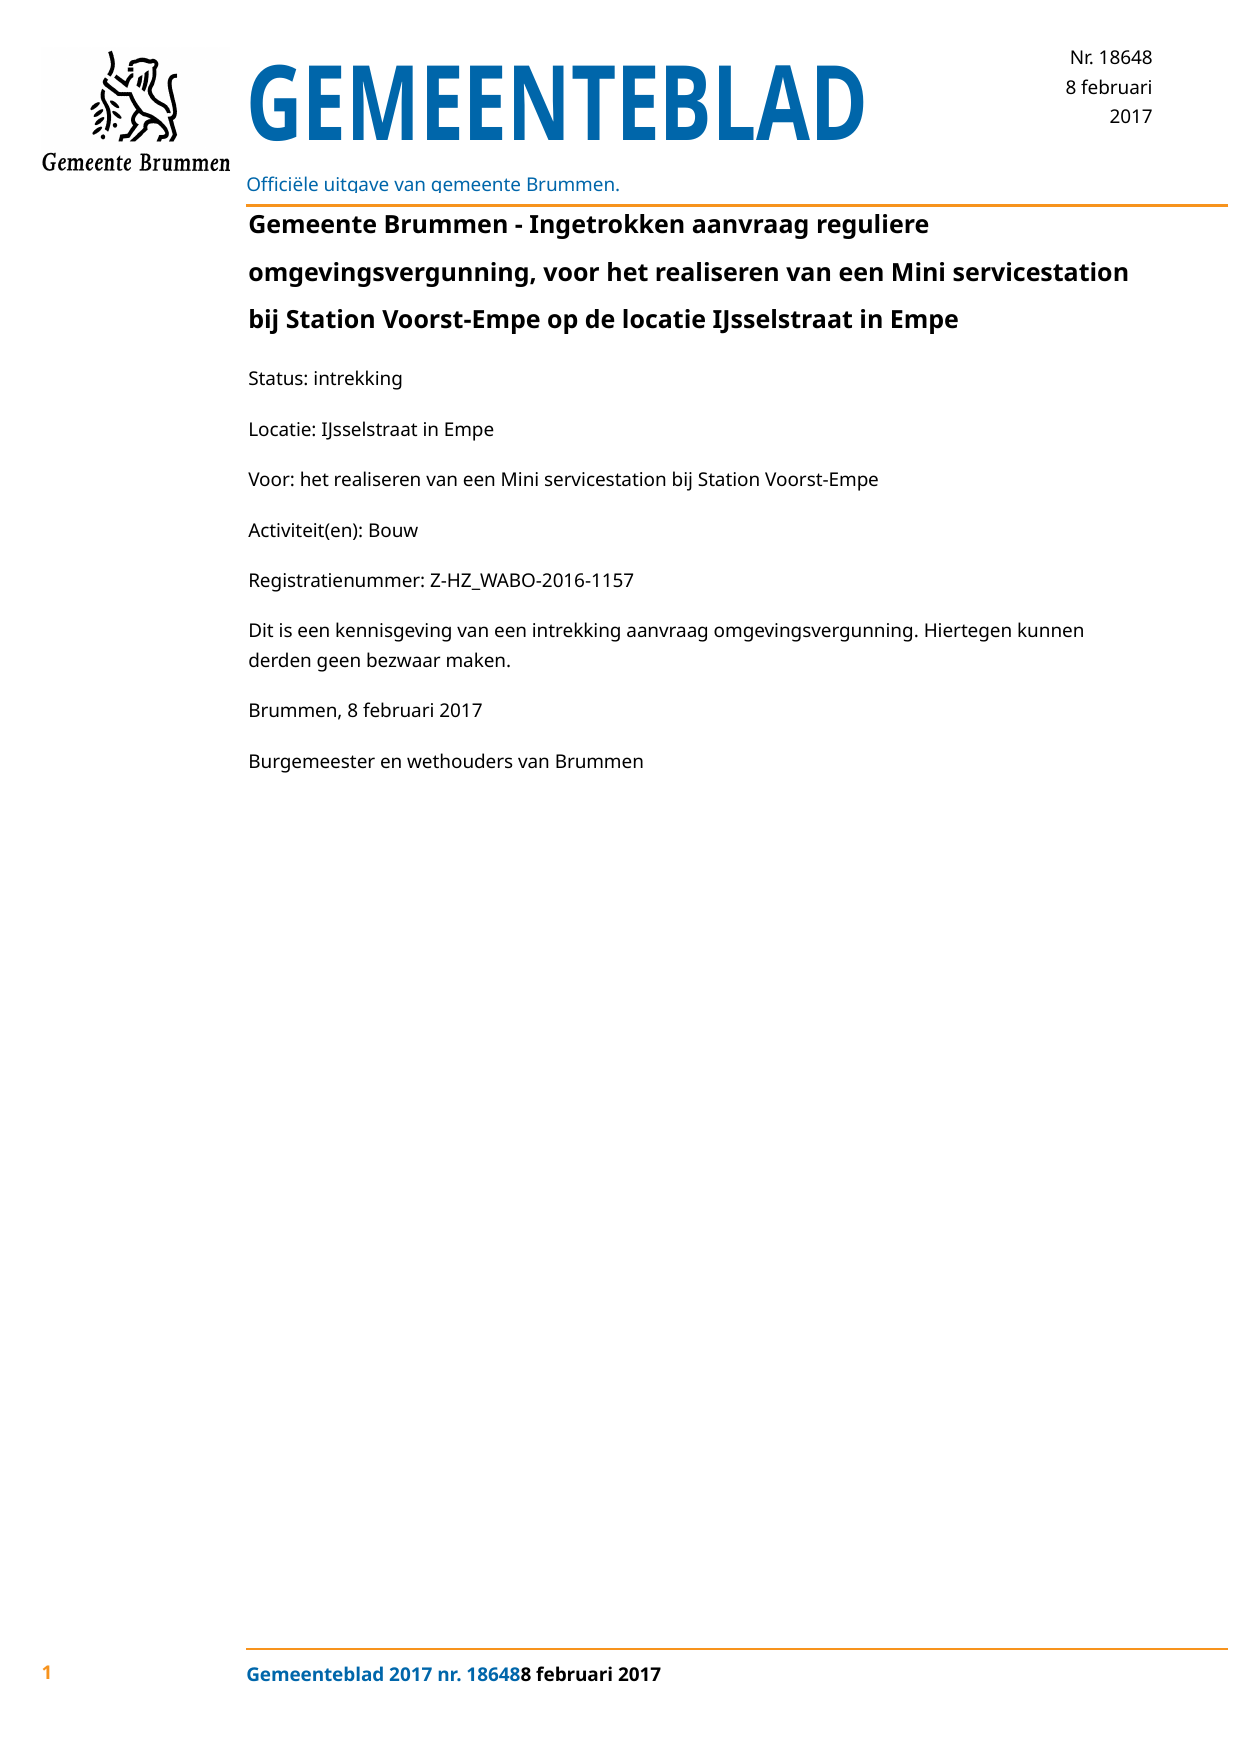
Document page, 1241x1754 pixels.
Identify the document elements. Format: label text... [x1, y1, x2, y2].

text Status: intrekking [248, 366, 1152, 391]
text Gemeente Brummen - Ingetrokken aanvraag reguliere omgevingsvergunning, voor het realiseren van een Mini servicestation bij Station Voorst-Empe op de locatie IJsselstraat in Empe [248, 207, 1152, 336]
picture [41, 47, 231, 172]
text Voor: het realiseren van een Mini servicestation bij Station Voorst-Empe [248, 466, 1152, 492]
text Brummen, 8 februari 2017 [248, 698, 1152, 723]
text Dit is een kennisgeving van een intrekking aanvraag omgevingsvergunning. Hiertegen kunnen derden geen bezwaar maken. [248, 618, 1152, 673]
text Locatie: IJsselstraat in Empe [248, 416, 1152, 442]
text Registratienummer: Z-HZ_WABO-2016-1157 [248, 567, 1152, 593]
text Activiteit(en): Bouw [248, 517, 1152, 542]
text Burgemeester en wethouders van Brummen [248, 748, 1152, 774]
